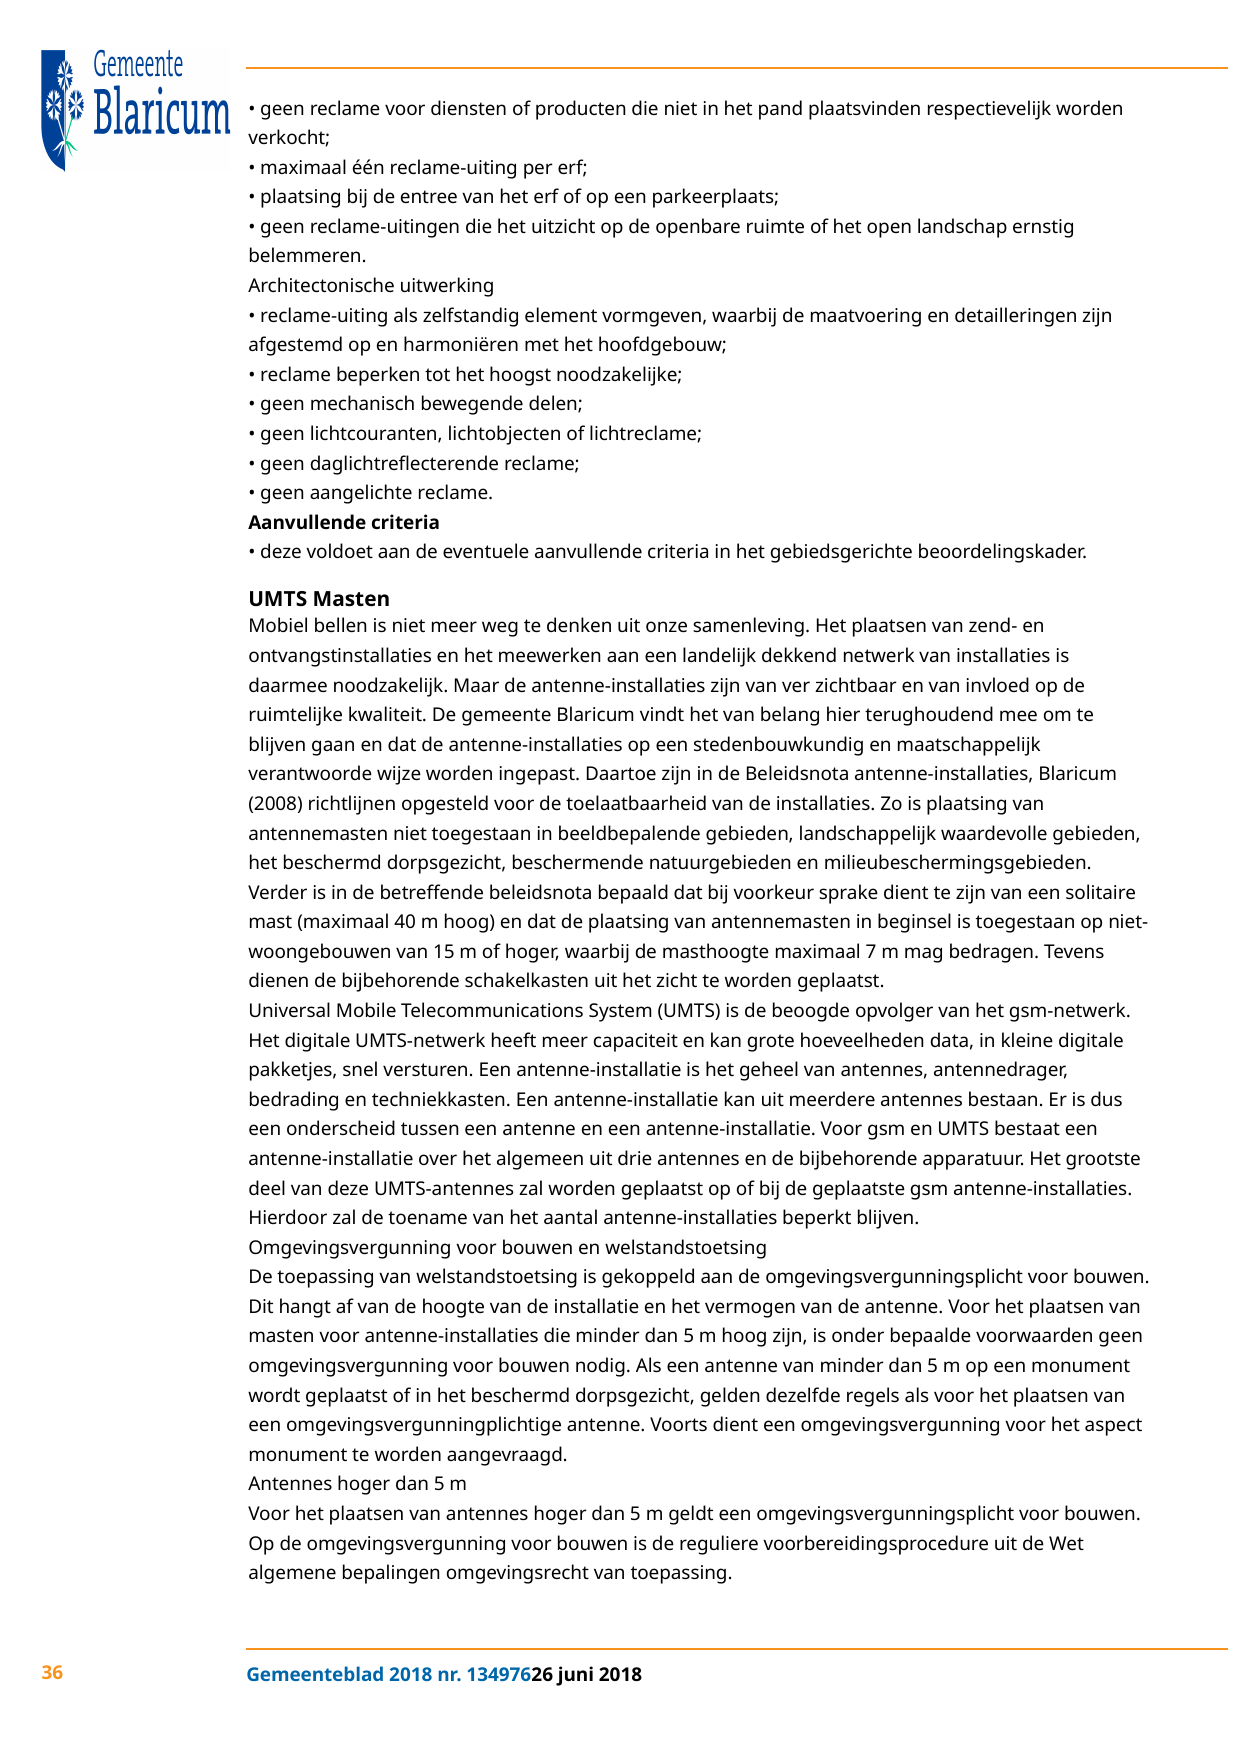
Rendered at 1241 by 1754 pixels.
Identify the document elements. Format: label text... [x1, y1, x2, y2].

text Architectonische uitwerking [248, 272, 1152, 298]
text • geen mechanisch bewegende delen; [248, 391, 1152, 416]
picture [41, 47, 231, 172]
text • reclame-uiting als zelfstandig element vormgeven, waarbij de maatvoering en detailleringen zijn afgestemd op en harmoniëren met het hoofdgebouw; [248, 302, 1152, 357]
text • geen reclame voor diensten of producten die niet in het pand plaatsvinden respectievelijk worden verkocht; [248, 95, 1152, 150]
text Universal Mobile Telecommunications System (UMTS) is de beoogde opvolger van het gsm-netwerk. Het digitale UMTS-netwerk heeft meer capaciteit en kan grote hoeveelheden data, in kleine digitale pakketjes, snel versturen. Een antenne-installatie is het geheel van antennes, antennedrager, bedrading en techniekkasten. Een antenne-installatie kan uit meerdere antennes bestaan. Er is dus een onderscheid tussen een antenne en een antenne-installatie. Voor gsm en UMTS bestaat een antenne-installatie over het algemeen uit drie antennes en de bijbehorende apparatuur. Het grootste deel van deze UMTS-antennes zal worden geplaatst op of bij de geplaatste gsm antenne-installaties. Hierdoor zal de toename van het aantal antenne-installaties beperkt blijven. [248, 997, 1152, 1230]
text Mobiel bellen is niet meer weg te denken uit onze samenleving. Het plaatsen van zend- en ontvangstinstallaties en het meewerken aan een landelijk dekkend netwerk van installaties is daarmee noodzakelijk. Maar de antenne-installaties zijn van ver zichtbaar en van invloed op de ruimtelijke kwaliteit. De gemeente Blaricum vindt het van belang hier terughoudend mee om te blijven gaan en dat de antenne-installaties op een stedenbouwkundig en maatschappelijk verantwoorde wijze worden ingepast. Daartoe zijn in de Beleidsnota antenne-installaties, Blaricum (2008) richtlijnen opgesteld voor de toelaatbaarheid van de installaties. Zo is plaatsing van antennemasten niet toegestaan in beeldbepalende gebieden, landschappelijk waardevolle gebieden, het beschermd dorpsgezicht, beschermende natuurgebieden en milieubeschermingsgebieden. Verder is in de betreffende beleidsnota bepaald dat bij voorkeur sprake dient te zijn van een solitaire mast (maximaal 40 m hoog) en dat de plaatsing van antennemasten in beginsel is toegestaan op niet-woongebouwen van 15 m of hoger, waarbij de masthoogte maximaal 7 m mag bedragen. Tevens dienen de bijbehorende schakelkasten uit het zicht te worden geplaatst. [248, 613, 1152, 993]
text UMTS Masten [248, 584, 1152, 613]
text De toepassing van welstandstoetsing is gekoppeld aan de omgevingsvergunningsplicht voor bouwen. Dit hangt af van de hoogte van de installatie en het vermogen van de antenne. Voor het plaatsen van masten voor antenne-installaties die minder dan 5 m hoog zijn, is onder bepaalde voorwaarden geen omgevingsvergunning voor bouwen nodig. Als een antenne van minder dan 5 m op een monument wordt geplaatst of in het beschermd dorpsgezicht, gelden dezelfde regels als voor het plaatsen van een omgevingsvergunningplichtige antenne. Voorts dient een omgevingsvergunning voor het aspect monument te worden aangevraagd. [248, 1263, 1152, 1467]
text • reclame beperken tot het hoogst noodzakelijke; [248, 361, 1152, 387]
text • plaatsing bij de entree van het erf of op een parkeerplaats; [248, 183, 1152, 209]
text • geen aangelichte reclame. [248, 479, 1152, 505]
text • geen reclame-uitingen die het uitzicht op de openbare ruimte of het open landschap ernstig belemmeren. [248, 213, 1152, 268]
text • geen lichtcouranten, lichtobjecten of lichtreclame; [248, 420, 1152, 446]
text Aanvullende criteria [248, 509, 1152, 535]
text • geen daglichtreflecterende reclame; [248, 450, 1152, 476]
text • deze voldoet aan de eventuele aanvullende criteria in het gebiedsgerichte beoordelingskader. [248, 538, 1152, 564]
text Voor het plaatsen van antennes hoger dan 5 m geldt een omgevingsvergunningsplicht voor bouwen. Op de omgevingsvergunning voor bouwen is de reguliere voorbereidingsprocedure uit de Wet algemene bepalingen omgevingsrecht van toepassing. [248, 1500, 1152, 1585]
text • maximaal één reclame-uiting per erf; [248, 154, 1152, 180]
text Omgevingsvergunning voor bouwen en welstandstoetsing [248, 1234, 1152, 1259]
text Antennes hoger dan 5 m [248, 1471, 1152, 1496]
